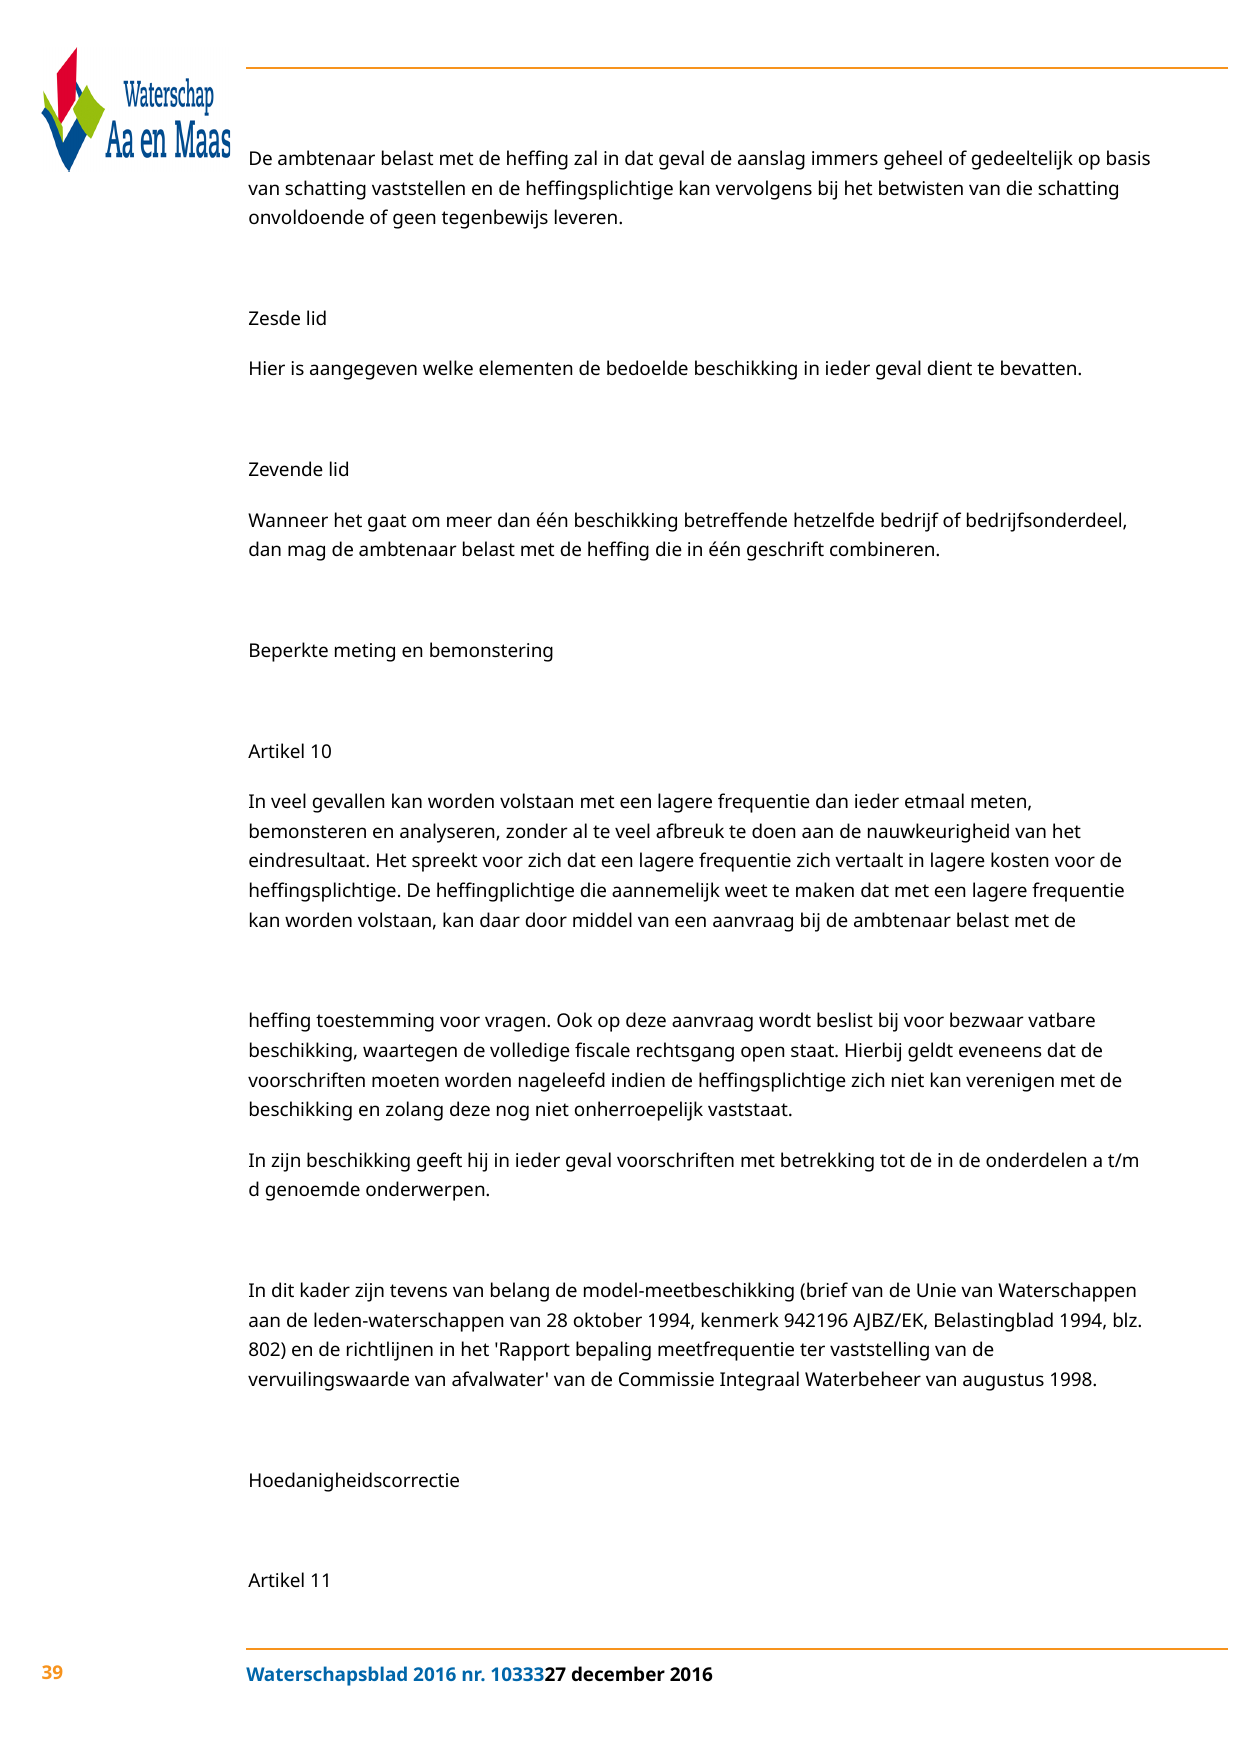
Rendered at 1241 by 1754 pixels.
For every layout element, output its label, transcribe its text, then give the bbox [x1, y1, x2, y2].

text In dit kader zijn tevens van belang de model-meetbeschikking (brief van de Unie van Waterschappen aan de leden-waterschappen van 28 oktober 1994, kenmerk 942196 AJBZ/EK, Belastingblad 1994, blz. 802) en de richtlijnen in het 'Rapport bepaling meetfrequentie ter vaststelling van de vervuilingswaarde van afvalwater' van de Commissie Integraal Waterbeheer van augustus 1998. [248, 1277, 1152, 1392]
text In zijn beschikking geeft hij in ieder geval voorschriften met betrekking tot de in de onderdelen a t/m d genoemde onderwerpen. [248, 1147, 1152, 1202]
text Zevende lid [248, 456, 1152, 482]
text In veel gevallen kan worden volstaan met een lagere frequentie dan ieder etmaal meten, bemonsteren en analyseren, zonder al te veel afbreuk te doen aan de nauwkeurigheid van het eindresultaat. Het spreekt voor zich dat een lagere frequentie zich vertaalt in lagere kosten voor de heffingsplichtige. De heffingplichtige die aannemelijk weet te maken dat met een lagere frequentie kan worden volstaan, kan daar door middel van een aanvraag bij de ambtenaar belast met de [248, 788, 1152, 933]
picture [41, 47, 231, 172]
text De ambtenaar belast met de heffing zal in dat geval de aanslag immers geheel of gedeeltelijk op basis van schatting vaststellen en de heffingsplichtige kan vervolgens bij het betwisten van die schatting onvoldoende of geen tegenbewijs leveren. [248, 145, 1152, 230]
text Hier is aangegeven welke elementen de bedoelde beschikking in ieder geval dient te bevatten. [248, 356, 1152, 381]
text Zesde lid [248, 305, 1152, 331]
text Artikel 10 [248, 738, 1152, 764]
text heffing toestemming voor vragen. Ook op deze aanvraag wordt beslist bij voor bezwaar vatbare beschikking, waartegen de volledige fiscale rechtsgang open staat. Hierbij geldt eveneens dat de voorschriften moeten worden nageleefd indien de heffingsplichtige zich niet kan verenigen met de beschikking en zolang deze nog niet onherroepelijk vaststaat. [248, 1008, 1152, 1122]
text Beperkte meting en bemonstering [248, 637, 1152, 663]
text Artikel 11 [248, 1568, 1152, 1593]
text Hoedanigheidscorrectie [248, 1467, 1152, 1493]
text Wanneer het gaat om meer dan één beschikking betreffende hetzelfde bedrijf of bedrijfsonderdeel, dan mag de ambtenaar belast met de heffing die in één geschrift combineren. [248, 507, 1152, 562]
